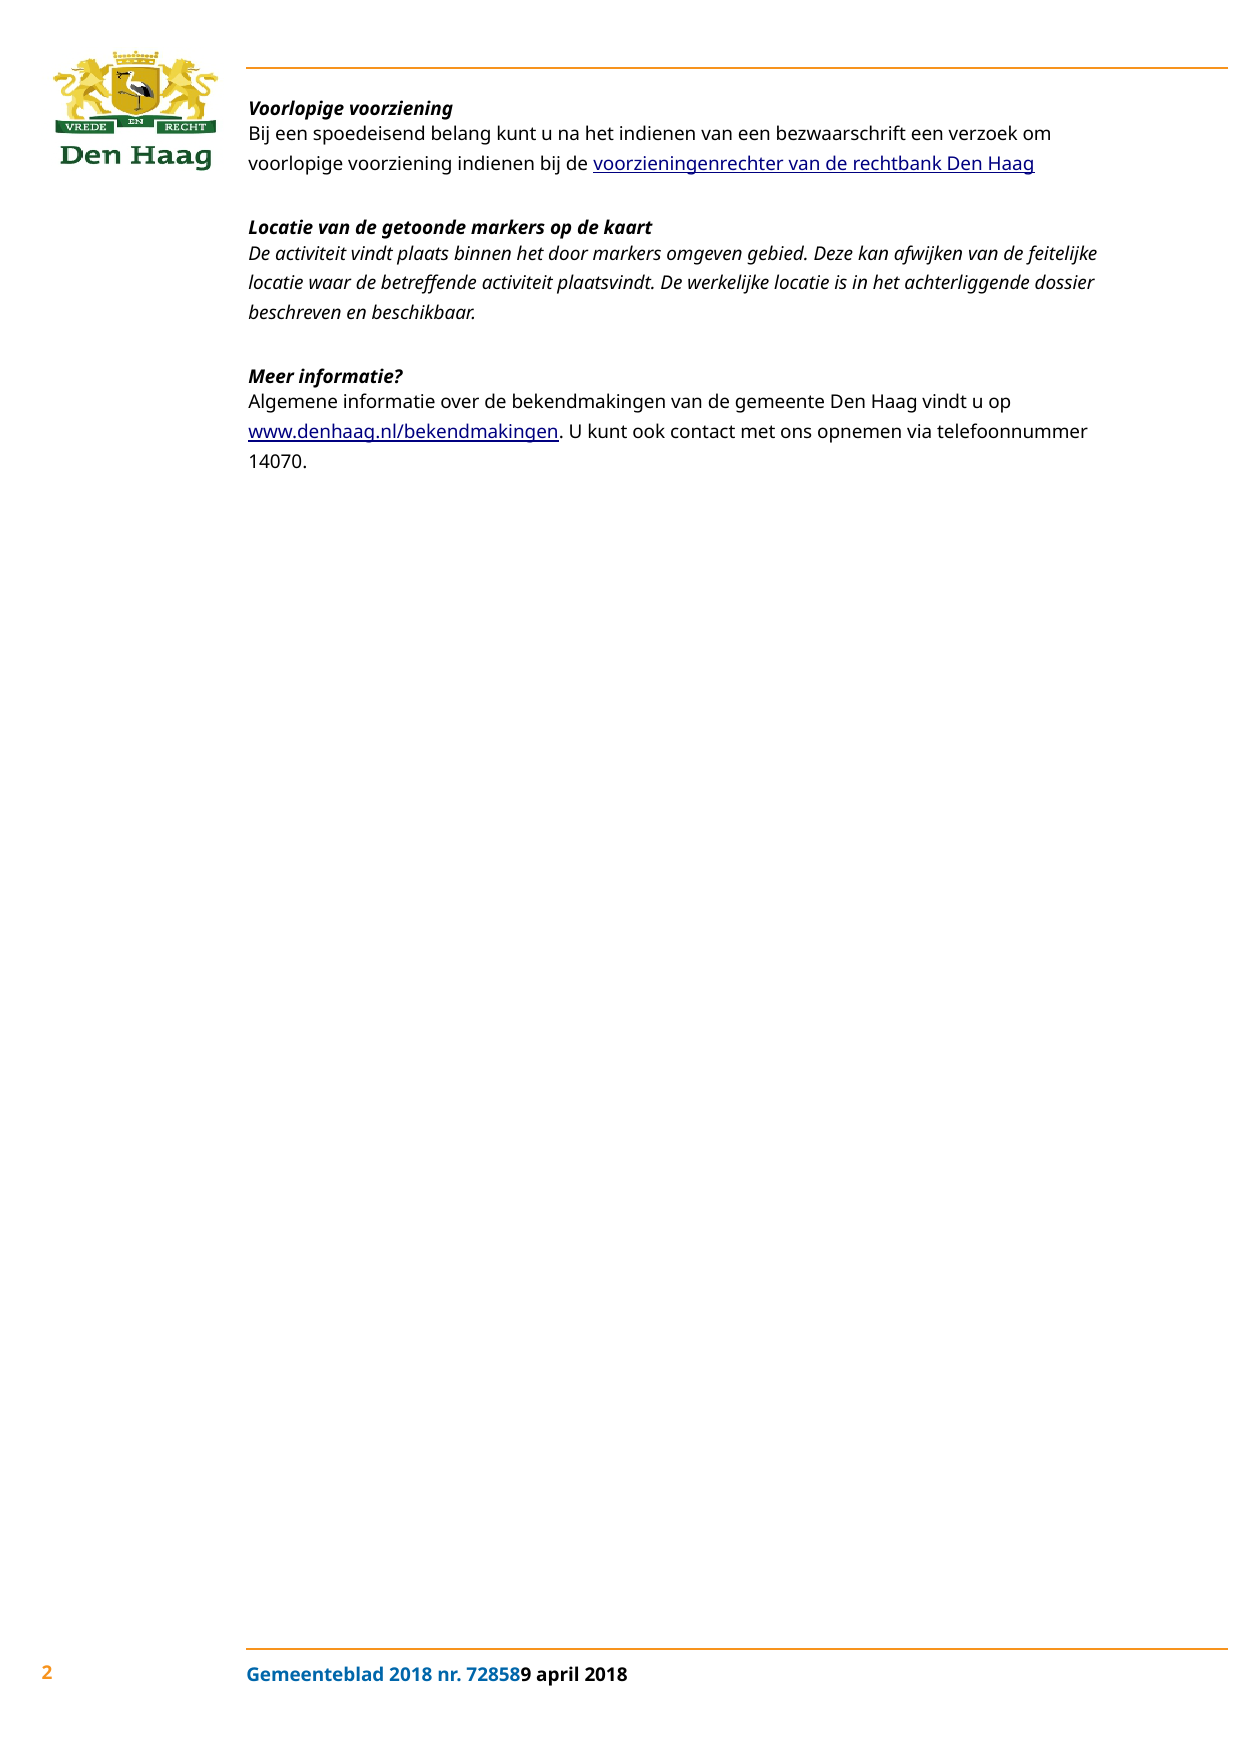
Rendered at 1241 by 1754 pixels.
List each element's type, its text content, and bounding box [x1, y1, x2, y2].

text Meer informatie? [248, 363, 1152, 389]
text De activiteit vindt plaats binnen het door markers omgeven gebied. Deze kan afwijken van de feitelijke locatie waar de betreffende activiteit plaatsvindt. De werkelijke locatie is in het achterliggende dossier beschreven en beschikbaar. [248, 240, 1152, 325]
text Voorlopige voorziening [248, 95, 1152, 121]
text Algemene informatie over de bekendmakingen van de gemeente Den Haag vindt u op www.denhaag.nl/bekendmakingen. U kunt ook contact met ons opnemen via telefoonnummer 14070. [248, 389, 1152, 473]
text Locatie van de getoonde markers op de kaart [248, 214, 1152, 240]
text Bij een spoedeisend belang kunt u na het indienen van een bezwaarschrift een verzoek om voorlopige voorziening indienen bij de voorzieningenrechter van de rechtbank Den Haag [248, 121, 1152, 176]
picture [41, 47, 231, 172]
